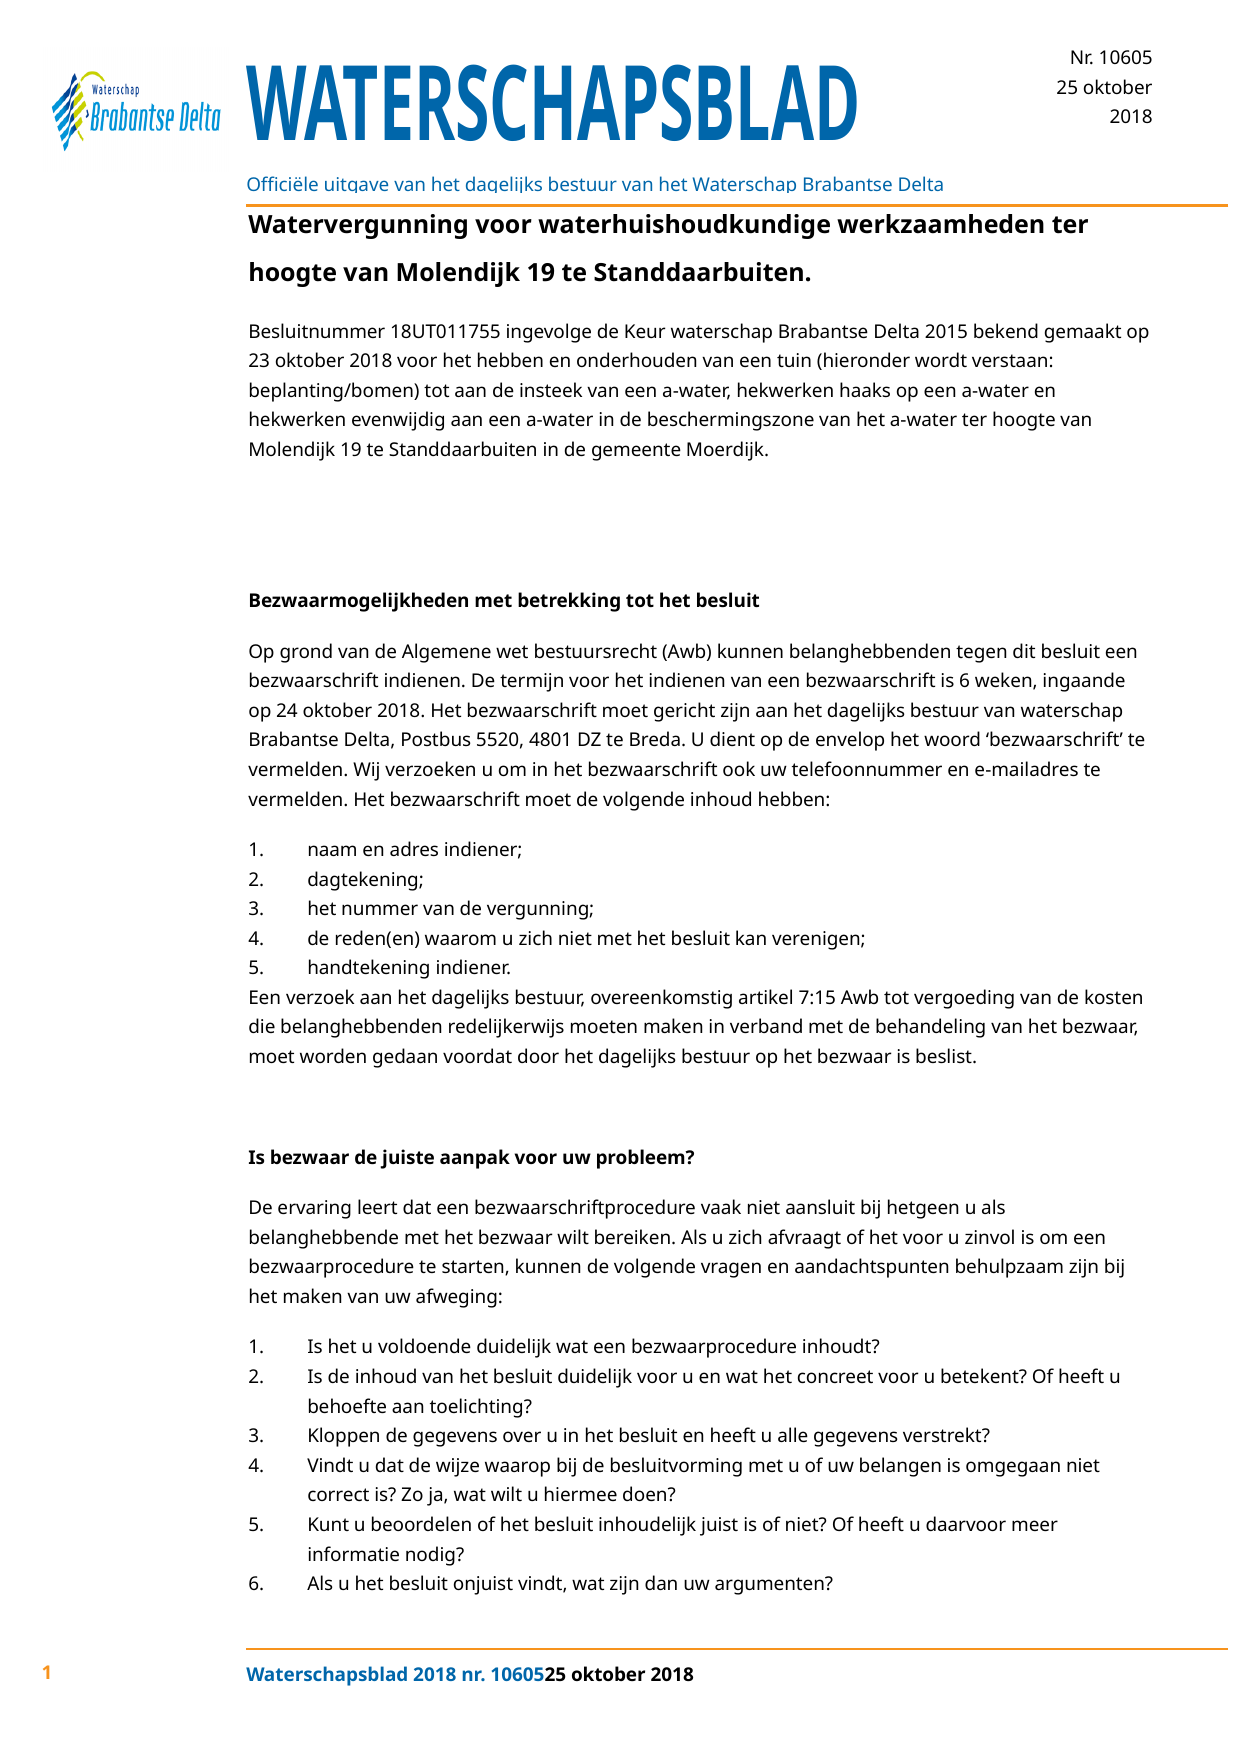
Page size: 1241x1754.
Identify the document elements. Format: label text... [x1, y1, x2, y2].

text Bezwaarmogelijkheden met betrekking tot het besluit [248, 587, 1152, 613]
list dagtekening; [248, 866, 1152, 892]
list het nummer van de vergunning; [248, 895, 1152, 921]
text Is bezwaar de juiste aanpak voor uw probleem? [248, 1144, 1152, 1170]
list handtekening indiener. [248, 954, 1152, 980]
list de reden(en) waarom u zich niet met het besluit kan verenigen; [248, 925, 1152, 951]
list Is het u voldoende duidelijk wat een bezwaarprocedure inhoudt? [248, 1334, 1152, 1359]
list Vindt u dat de wijze waarop bij de besluitvorming met u of uw belangen is omgegaan niet correct is? Zo ja, wat wilt u hiermee doen? [248, 1452, 1152, 1507]
list Kloppen de gegevens over u in het besluit en heeft u alle gegevens verstrekt? [248, 1422, 1152, 1448]
text De ervaring leert dat een bezwaarschriftprocedure vaak niet aansluit bij hetgeen u als belanghebbende met het bezwaar wilt bereiken. Als u zich afvraagt of het voor u zinvol is om een bezwaarprocedure te starten, kunnen de volgende vragen en aandachtspunten behulpzaam zijn bij het maken van uw afweging: [248, 1194, 1152, 1309]
text Een verzoek aan het dagelijks bestuur, overeenkomstig artikel 7:15 Awb tot vergoeding van de kosten die belanghebbenden redelijkerwijs moeten maken in verband met de behandeling van het bezwaar, moet worden gedaan voordat door het dagelijks bestuur op het bezwaar is beslist. [248, 984, 1152, 1069]
list Is de inhoud van het besluit duidelijk voor u en wat het concreet voor u betekent? Of heeft u behoefte aan toelichting? [248, 1363, 1152, 1419]
text Besluitnummer 18UT011755 ingevolge de Keur waterschap Brabantse Delta 2015 bekend gemaakt op 23 oktober 2018 voor het hebben en onderhouden van een tuin (hieronder wordt verstaan: beplanting/bomen) tot aan de insteek van een a-water, hekwerken haaks op een a-water en hekwerken evenwijdig aan een a-water in de beschermingszone van het a-water ter hoogte van Molendijk 19 te Standdaarbuiten in de gemeente Moerdijk. [248, 318, 1152, 462]
list Als u het besluit onjuist vindt, wat zijn dan uw argumenten? [248, 1570, 1152, 1596]
text Op grond van de Algemene wet bestuursrecht (Awb) kunnen belanghebbenden tegen dit besluit een bezwaarschrift indienen. De termijn voor het indienen van een bezwaarschrift is 6 weken, ingaande op 24 oktober 2018. Het bezwaarschrift moet gericht zijn aan het dagelijks bestuur van waterschap Brabantse Delta, Postbus 5520, 4801 DZ te Breda. U dient op de envelop het woord ‘bezwaarschrift’ te vermelden. Wij verzoeken u om in het bezwaarschrift ook uw telefoonnummer en e‑mailadres te vermelden. Het bezwaarschrift moet de volgende inhoud hebben: [248, 638, 1152, 812]
text Watervergunning voor waterhuishoudkundige werkzaamheden ter hoogte van Molendijk 19 te Standdaarbuiten. [248, 207, 1152, 288]
list Kunt u beoordelen of het besluit inhoudelijk juist is of niet? Of heeft u daarvoor meer informatie nodig? [248, 1511, 1152, 1567]
list naam en adres indiener; [248, 836, 1152, 862]
picture [41, 47, 231, 172]
